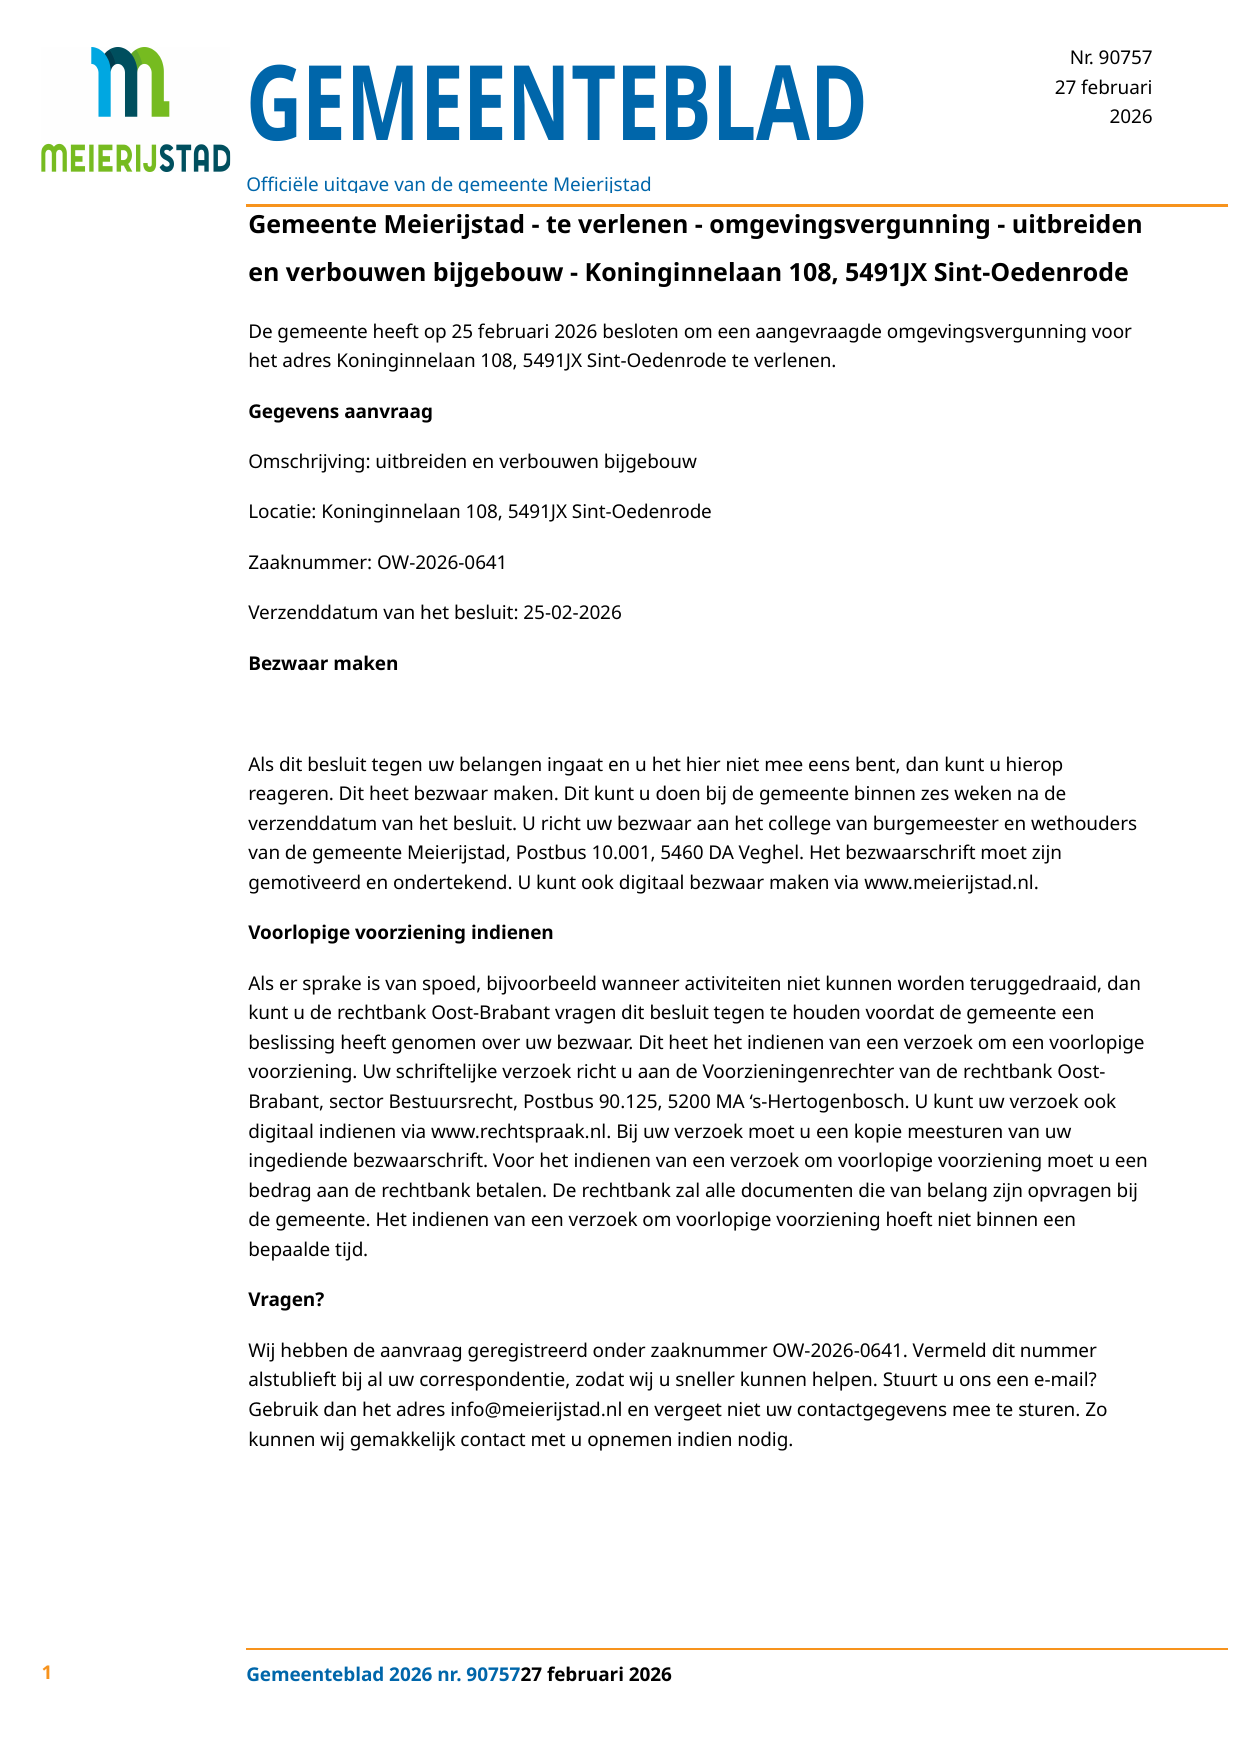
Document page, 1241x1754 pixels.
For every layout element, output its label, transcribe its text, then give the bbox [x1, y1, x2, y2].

text Gegevens aanvraag [248, 398, 1152, 424]
picture [41, 47, 231, 172]
text Zaaknummer: OW-2026-0641 [248, 549, 1152, 575]
text Verzenddatum van het besluit: 25-02-2026 [248, 599, 1152, 625]
text Gemeente Meierijstad - te verlenen - omgevingsvergunning - uitbreiden en verbouwen bijgebouw - Koninginnelaan 108, 5491JX Sint-Oedenrode [248, 207, 1152, 288]
text Wij hebben de aanvraag geregistreerd onder zaaknummer OW-2026-0641. Vermeld dit nummer alstublieft bij al uw correspondentie, zodat wij u sneller kunnen helpen. Stuurt u ons een e-mail? Gebruik dan het adres info@meierijstad.nl en vergeet niet uw contactgegevens mee te sturen. Zo kunnen wij gemakkelijk contact met u opnemen indien nodig. [248, 1337, 1152, 1452]
text Bezwaar maken [248, 650, 1152, 676]
text Als er sprake is van spoed, bijvoorbeeld wanneer activiteiten niet kunnen worden teruggedraaid, dan kunt u de rechtbank Oost-Brabant vragen dit besluit tegen te houden voordat de gemeente een beslissing heeft genomen over uw bezwaar. Dit heet het indienen van een verzoek om een voorlopige voorziening. Uw schriftelijke verzoek richt u aan de Voorzieningenrechter van de rechtbank Oost-Brabant, sector Bestuursrecht, Postbus 90.125, 5200 MA ‘s-Hertogenbosch. U kunt uw verzoek ook digitaal indienen via www.rechtspraak.nl. Bij uw verzoek moet u een kopie meesturen van uw ingediende bezwaarschrift. Voor het indienen van een verzoek om voorlopige voorziening moet u een bedrag aan de rechtbank betalen. De rechtbank zal alle documenten die van belang zijn opvragen bij de gemeente. Het indienen van een verzoek om voorlopige voorziening hoeft niet binnen een bepaalde tijd. [248, 970, 1152, 1262]
text Vragen? [248, 1287, 1152, 1312]
text De gemeente heeft op 25 februari 2026 besloten om een aangevraagde omgevingsvergunning voor het adres Koninginnelaan 108, 5491JX Sint-Oedenrode te verlenen. [248, 318, 1152, 373]
text Omschrijving: uitbreiden en verbouwen bijgebouw [248, 448, 1152, 474]
text Als dit besluit tegen uw belangen ingaat en u het hier niet mee eens bent, dan kunt u hierop reageren. Dit heet bezwaar maken. Dit kunt u doen bij de gemeente binnen zes weken na de verzenddatum van het besluit. U richt uw bezwaar aan het college van burgemeester en wethouders van de gemeente Meierijstad, Postbus 10.001, 5460 DA Veghel. Het bezwaarschrift moet zijn gemotiveerd en ondertekend. U kunt ook digitaal bezwaar maken via www.meierijstad.nl. [248, 751, 1152, 895]
text Locatie: Koninginnelaan 108, 5491JX Sint-Oedenrode [248, 499, 1152, 524]
text Voorlopige voorziening indienen [248, 919, 1152, 945]
